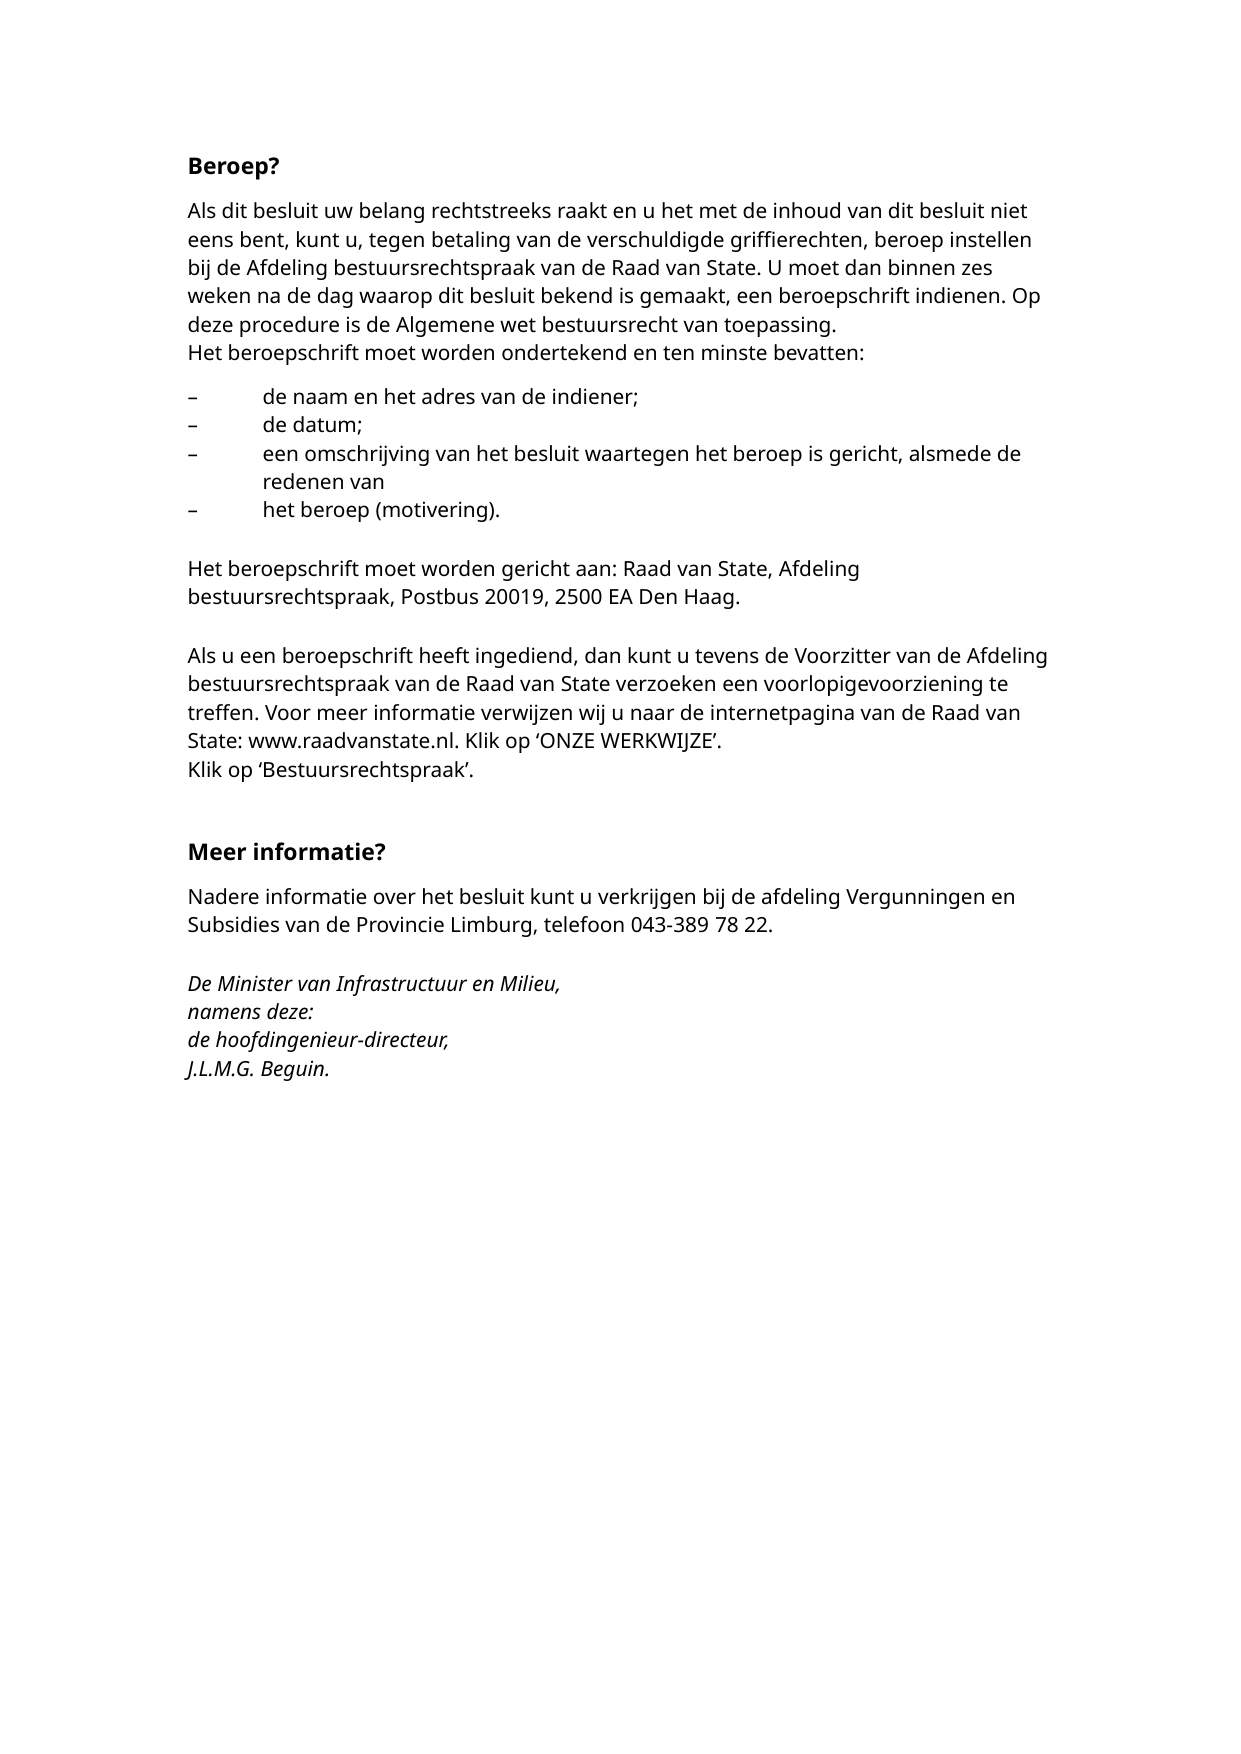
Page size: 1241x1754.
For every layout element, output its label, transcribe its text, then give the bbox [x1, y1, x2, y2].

text de hoofdingenieur-directeur, [187, 1026, 1053, 1054]
text Het beroepschrift moet worden ondertekend en ten minste bevatten: [187, 338, 1053, 367]
list een omschrijving van het besluit waartegen het beroep is gericht, alsmede de redenen van [187, 439, 1053, 496]
text Klik op ‘Bestuursrechtspraak’. [187, 755, 1053, 783]
text De Minister van Infrastructuur en Milieu, [187, 969, 1053, 997]
subtitle Meer informatie? [187, 836, 1053, 867]
list de naam en het adres van de indiener; [187, 382, 1053, 410]
list het beroep (motivering). [187, 496, 1053, 524]
text namens deze: [187, 997, 1053, 1026]
text Als u een beroepschrift heeft ingediend, dan kunt u tevens de Voorzitter van de Afdeling bestuursrechtspraak van de Raad van State verzoeken een voorlopigevoorziening te treffen. Voor meer informatie verwijzen wij u naar de internetpagina van de Raad van State: www.raadvanstate.nl. Klik op ‘ONZE WERKWIJZE’. [187, 641, 1053, 755]
text Nadere informatie over het besluit kunt u verkrijgen bij de afdeling Vergunningen en Subsidies van de Provincie Limburg, telefoon 043-389 78 22. [187, 882, 1053, 939]
subtitle Beroep? [187, 150, 1053, 181]
list de datum; [187, 410, 1053, 439]
text Het beroepschrift moet worden gericht aan: Raad van State, Afdeling bestuursrechtspraak, Postbus 20019, 2500 EA Den Haag. [187, 554, 1053, 611]
text J.L.M.G. Beguin. [187, 1054, 1053, 1082]
text Als dit besluit uw belang rechtstreeks raakt en u het met de inhoud van dit besluit niet eens bent, kunt u, tegen betaling van de verschuldigde griffierechten, beroep instellen bij de Afdeling bestuursrechtspraak van de Raad van State. U moet dan binnen zes weken na de dag waarop dit besluit bekend is gemaakt, een beroepschrift indienen. Op deze procedure is de Algemene wet bestuursrecht van toepassing. [187, 196, 1053, 338]
